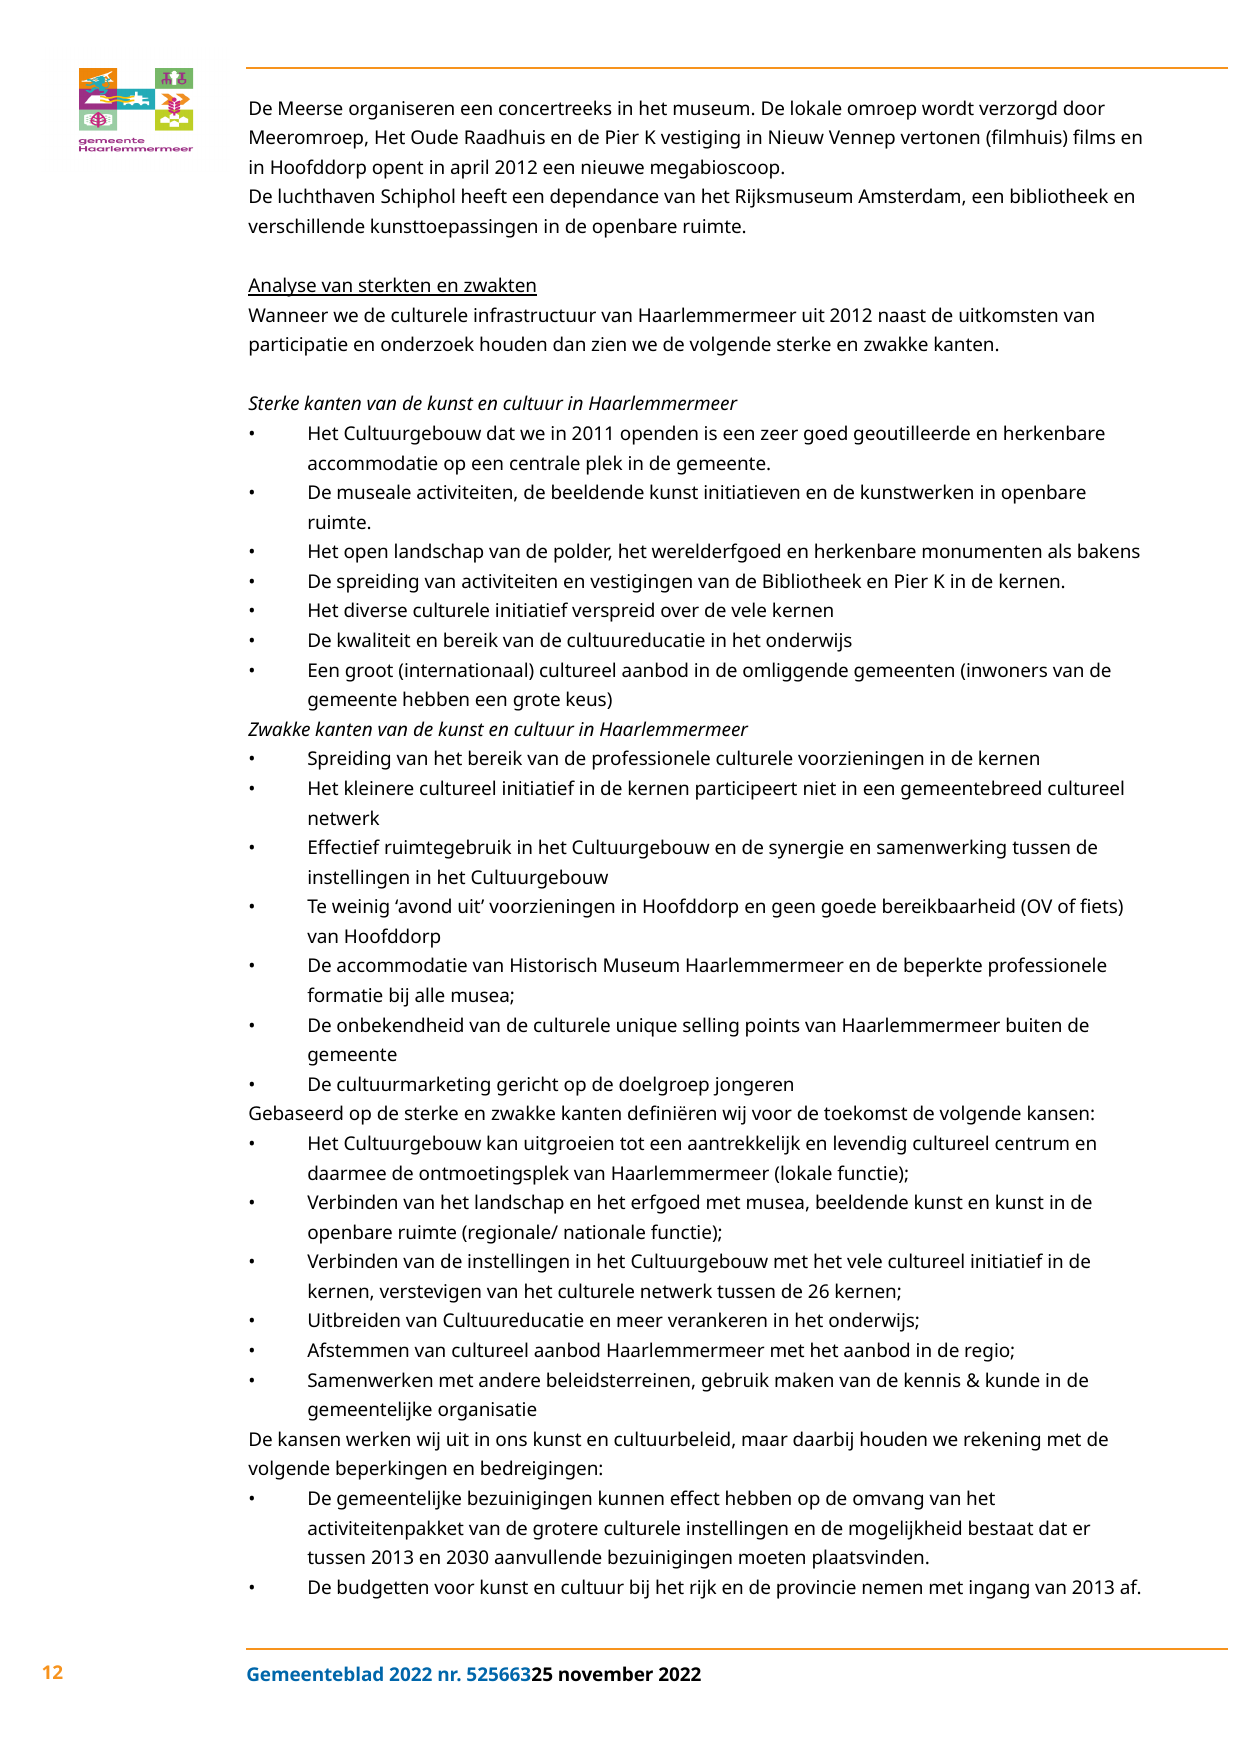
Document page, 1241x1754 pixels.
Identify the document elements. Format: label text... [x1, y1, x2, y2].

list Spreiding van het bereik van de professionele culturele voorzieningen in de kernen [248, 746, 1152, 771]
text De Meerse organiseren een concertreeks in het museum. De lokale omroep wordt verzorgd door Meeromroep, Het Oude Raadhuis en de Pier K vestiging in Nieuw Vennep vertonen (filmhuis) films en in Hoofddorp opent in april 2012 een nieuwe megabioscoop. [248, 95, 1152, 180]
list Te weinig ‘avond uit’ voorzieningen in Hoofddorp en geen goede bereikbaarheid (OV of fiets) van Hoofddorp [248, 893, 1152, 949]
text Zwakke kanten van de kunst en cultuur in Haarlemmermeer [248, 716, 1152, 742]
list De onbekendheid van de culturele unique selling points van Haarlemmermeer buiten de gemeente [248, 1012, 1152, 1067]
text De luchthaven Schiphol heeft een dependance van het Rijksmuseum Amsterdam, een bibliotheek en verschillende kunsttoepassingen in de openbare ruimte. [248, 183, 1152, 239]
list Effectief ruimtegebruik in het Cultuurgebouw en de synergie en samenwerking tussen de instellingen in het Cultuurgebouw [248, 834, 1152, 890]
list De gemeentelijke bezuinigingen kunnen effect hebben op de omvang van het activiteitenpakket van de grotere culturele instellingen en de mogelijkheid bestaat dat er tussen 2013 en 2030 aanvullende bezuinigingen moeten plaatsvinden. [248, 1485, 1152, 1570]
list Het Cultuurgebouw dat we in 2011 openden is een zeer goed geoutilleerde en herkenbare accommodatie op een centrale plek in de gemeente. [248, 420, 1152, 476]
list Verbinden van de instellingen in het Cultuurgebouw met het vele cultureel initiatief in de kernen, verstevigen van het culturele netwerk tussen de 26 kernen; [248, 1248, 1152, 1304]
list De kwaliteit en bereik van de cultuureducatie in het onderwijs [248, 627, 1152, 653]
list De spreiding van activiteiten en vestigingen van de Bibliotheek en Pier K in de kernen. [248, 568, 1152, 594]
list Samenwerken met andere beleidsterreinen, gebruik maken van de kennis & kunde in de gemeentelijke organisatie [248, 1367, 1152, 1422]
text Sterke kanten van de kunst en cultuur in Haarlemmermeer [248, 391, 1152, 416]
list Afstemmen van cultureel aanbod Haarlemmermeer met het aanbod in de regio; [248, 1337, 1152, 1363]
list De cultuurmarketing gericht op de doelgroep jongeren [248, 1071, 1152, 1097]
list Een groot (internationaal) cultureel aanbod in de omliggende gemeenten (inwoners van de gemeente hebben een grote keus) [248, 657, 1152, 712]
list Het Cultuurgebouw kan uitgroeien tot een aantrekkelijk en levendig cultureel centrum en daarmee de ontmoetingsplek van Haarlemmermeer (lokale functie); [248, 1130, 1152, 1186]
list Verbinden van het landschap en het erfgoed met musea, beeldende kunst en kunst in de openbare ruimte (regionale/ nationale functie); [248, 1189, 1152, 1245]
list Het open landschap van de polder, het werelderfgoed en herkenbare monumenten als bakens [248, 538, 1152, 564]
picture [41, 47, 231, 172]
list De museale activiteiten, de beeldende kunst initiatieven en de kunstwerken in openbare ruimte. [248, 479, 1152, 535]
text Gebaseerd op de sterke en zwakke kanten definiëren wij voor de toekomst de volgende kansen: [248, 1101, 1152, 1126]
list Uitbreiden van Cultuureducatie en meer verankeren in het onderwijs; [248, 1308, 1152, 1333]
list De accommodatie van Historisch Museum Haarlemmermeer en de beperkte professionele formatie bij alle musea; [248, 953, 1152, 1008]
list De budgetten voor kunst en cultuur bij het rijk en de provincie nemen met ingang van 2013 af. [248, 1574, 1152, 1600]
text Analyse van sterkten en zwakten [248, 272, 1152, 298]
text Wanneer we de culturele infrastructuur van Haarlemmermeer uit 2012 naast de uitkomsten van participatie en onderzoek houden dan zien we de volgende sterke en zwakke kanten. [248, 302, 1152, 357]
list Het diverse culturele initiatief verspreid over de vele kernen [248, 598, 1152, 623]
text De kansen werken wij uit in ons kunst en cultuurbeleid, maar daarbij houden we rekening met de volgende beperkingen en bedreigingen: [248, 1426, 1152, 1481]
list Het kleinere cultureel initiatief in de kernen participeert niet in een gemeentebreed cultureel netwerk [248, 775, 1152, 831]
